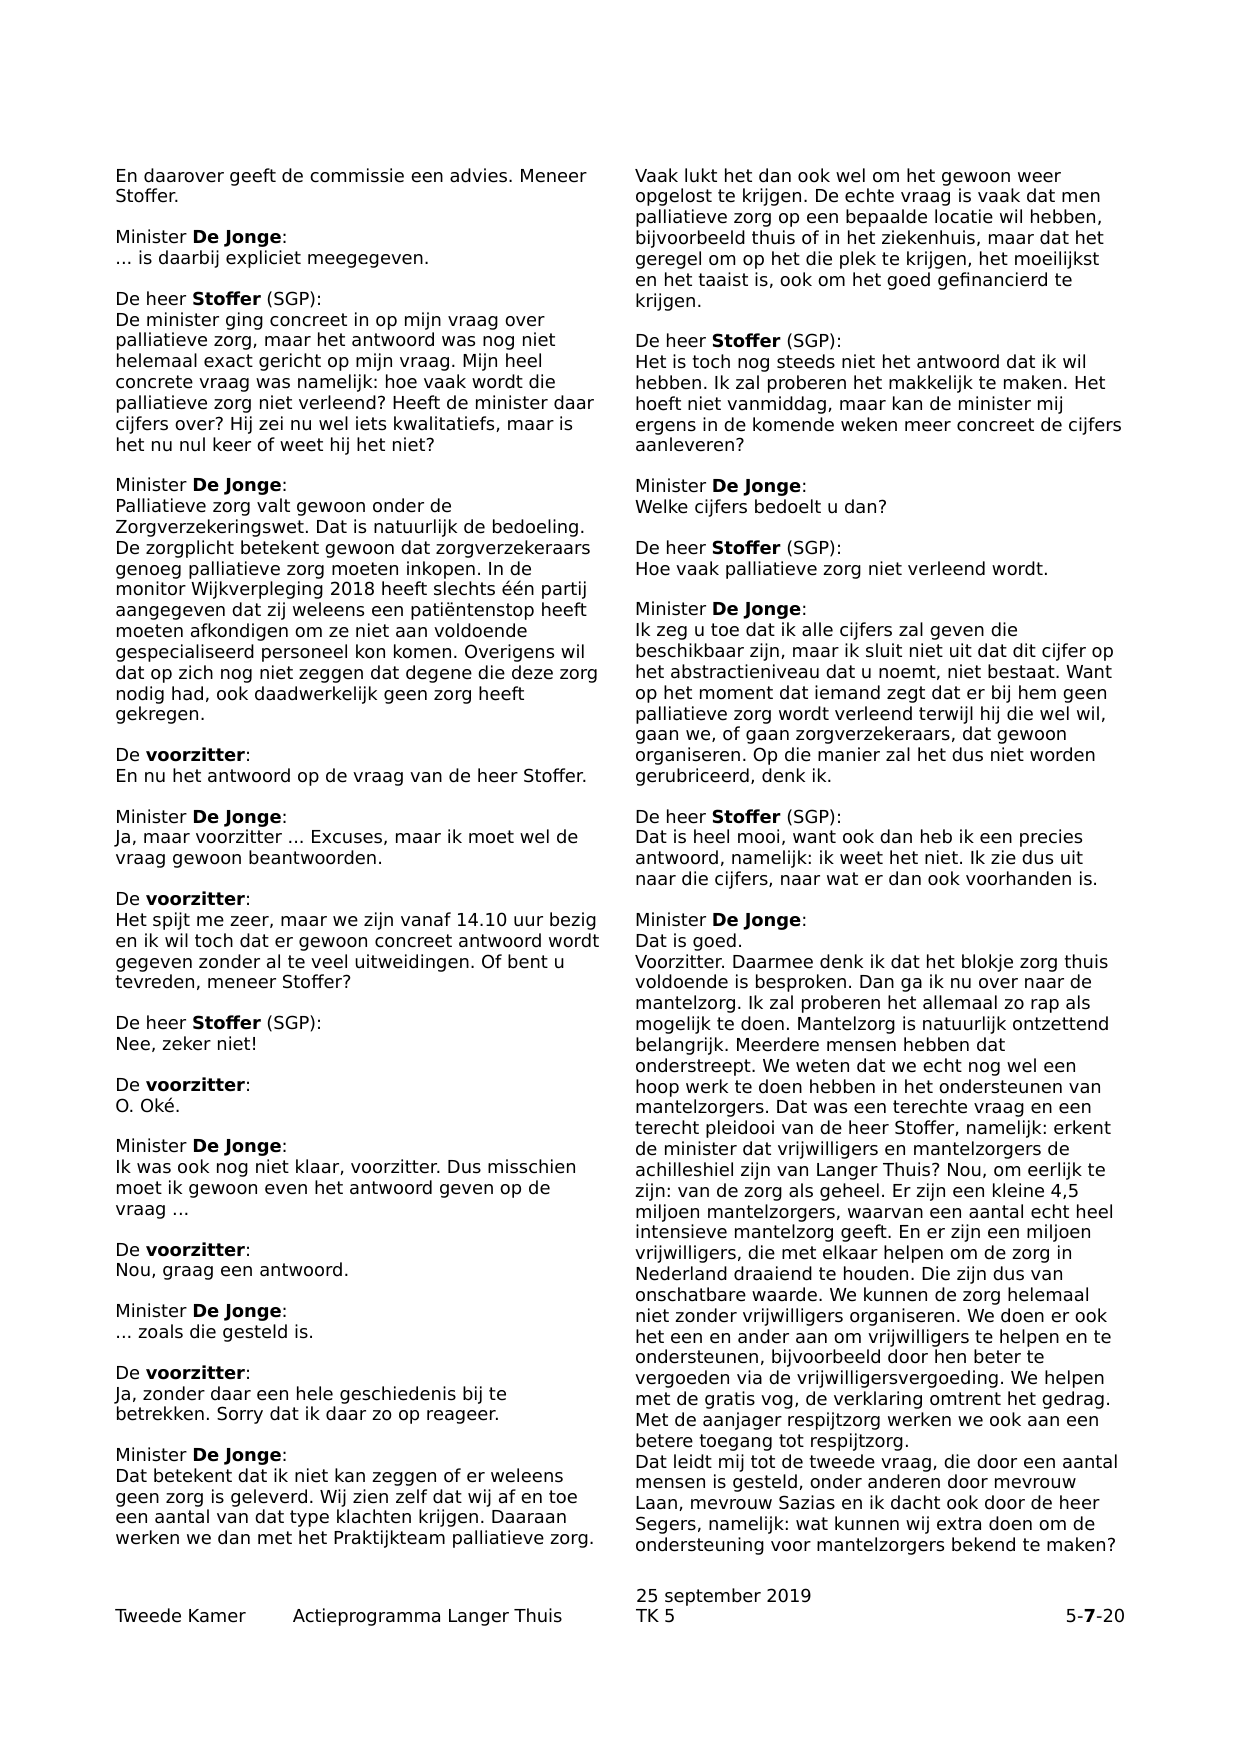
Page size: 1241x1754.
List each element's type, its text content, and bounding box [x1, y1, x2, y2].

text Nou, graag een antwoord. [115, 1260, 605, 1281]
text Vaak lukt het dan ook wel om het gewoon weer opgelost te krijgen. De echte vraag is vaak dat men palliatieve zorg op een bepaalde locatie wil hebben, bijvoorbeeld thuis of in het ziekenhuis, maar dat het geregel om op het die plek te krijgen, het moeilijkst en het taaist is, ook om het goed gefinancierd te krijgen. [635, 165, 1125, 311]
text Ja, maar voorzitter ... Excuses, maar ik moet wel de vraag gewoon beantwoorden. [115, 827, 605, 869]
text En daarover geeft de commissie een advies. Meneer Stoffer. [115, 165, 605, 207]
text Dat leidt mij tot de tweede vraag, die door een aantal mensen is gesteld, onder anderen door mevrouw Laan, mevrouw Sazias en ik dacht ook door de heer Segers, namelijk: wat kunnen wij extra doen om de ondersteuning voor mantelzorgers bekend te maken? [635, 1451, 1125, 1556]
text De heer Stoffer (SGP): [635, 538, 1125, 558]
text Minister De Jonge: [115, 807, 605, 827]
text De voorzitter: [115, 1239, 605, 1260]
text Minister De Jonge: [635, 476, 1125, 497]
text De heer Stoffer (SGP): [115, 1013, 605, 1034]
text De voorzitter: [115, 745, 605, 766]
text Palliatieve zorg valt gewoon onder de Zorgverzekeringswet. Dat is natuurlijk de bedoeling. De zorgplicht betekent gewoon dat zorgverzekeraars genoeg palliatieve zorg moeten inkopen. In de monitor Wijkverpleging 2018 heeft slechts één partij aangegeven dat zij weleens een patiëntenstop heeft moeten afkondigen om ze niet aan voldoende gespecialiseerd personeel kon komen. Overigens wil dat op zich nog niet zeggen dat degene die deze zorg nodig had, ook daadwerkelijk geen zorg heeft gekregen. [115, 496, 605, 725]
text ... is daarbij expliciet meegegeven. [115, 248, 605, 268]
text Minister De Jonge: [115, 1136, 605, 1157]
text Het spijt me zeer, maar we zijn vanaf 14.10 uur bezig en ik wil toch dat er gewoon concreet antwoord wordt gegeven zonder al te veel uitweidingen. Of bent u tevreden, meneer Stoffer? [115, 910, 605, 993]
text Minister De Jonge: [115, 227, 605, 248]
text De heer Stoffer (SGP): [635, 807, 1125, 827]
text Minister De Jonge: [115, 475, 605, 496]
text De voorzitter: [115, 889, 605, 910]
text Minister De Jonge: [115, 1445, 605, 1466]
text Minister De Jonge: [635, 910, 1125, 931]
text Hoe vaak palliatieve zorg niet verleend wordt. [635, 558, 1125, 579]
text Minister De Jonge: [635, 599, 1125, 620]
text De voorzitter: [115, 1362, 605, 1383]
text Minister De Jonge: [115, 1301, 605, 1322]
text Nee, zeker niet! [115, 1034, 605, 1054]
text ... zoals die gesteld is. [115, 1322, 605, 1342]
text De heer Stoffer (SGP): [635, 331, 1125, 352]
text Ik zeg u toe dat ik alle cijfers zal geven die beschikbaar zijn, maar ik sluit niet uit dat dit cijfer op het abstractieniveau dat u noemt, niet bestaat. Want op het moment dat iemand zegt dat er bij hem geen palliatieve zorg wordt verleend terwijl hij die wel wil, gaan we, of gaan zorgverzekeraars, dat gewoon organiseren. Op die manier zal het dus niet worden gerubriceerd, denk ik. [635, 620, 1125, 787]
text Voorzitter. Daarmee denk ik dat het blokje zorg thuis voldoende is besproken. Dan ga ik nu over naar de mantelzorg. Ik zal proberen het allemaal zo rap als mogelijk te doen. Mantelzorg is natuurlijk ontzettend belangrijk. Meerdere mensen hebben dat onderstreept. We weten dat we echt nog wel een hoop werk te doen hebben in het ondersteunen van mantelzorgers. Dat was een terechte vraag en een terecht pleidooi van de heer Stoffer, namelijk: erkent de minister dat vrijwilligers en mantelzorgers de achilleshiel zijn van Langer Thuis? Nou, om eerlijk te zijn: van de zorg als geheel. Er zijn een kleine 4,5 miljoen mantelzorgers, waarvan een aantal echt heel intensieve mantelzorg geeft. En er zijn een miljoen vrijwilligers, die met elkaar helpen om de zorg in Nederland draaiend te houden. Die zijn dus van onschatbare waarde. We kunnen de zorg helemaal niet zonder vrijwilligers organiseren. We doen er ook het een en ander aan om vrijwilligers te helpen en te ondersteunen, bijvoorbeeld door hen beter te vergoeden via de vrijwilligersvergoeding. We helpen met de gratis vog, de verklaring omtrent het gedrag. Met de aanjager respijtzorg werken we ook aan een betere toegang tot respijtzorg. [635, 951, 1125, 1451]
text O. Oké. [115, 1095, 605, 1116]
text Dat betekent dat ik niet kan zeggen of er weleens geen zorg is geleverd. Wij zien zelf dat wij af en toe een aantal van dat type klachten krijgen. Daaraan werken we dan met het Praktijkteam palliatieve zorg. [115, 1466, 605, 1549]
text Welke cijfers bedoelt u dan? [635, 497, 1125, 518]
text Ik was ook nog niet klaar, voorzitter. Dus misschien moet ik gewoon even het antwoord geven op de vraag ... [115, 1157, 605, 1219]
text Dat is heel mooi, want ook dan heb ik een precies antwoord, namelijk: ik weet het niet. Ik zie dus uit naar die cijfers, naar wat er dan ook voorhanden is. [635, 827, 1125, 890]
text Dat is goed. [635, 931, 1125, 951]
text En nu het antwoord op de vraag van de heer Stoffer. [115, 766, 605, 787]
text De heer Stoffer (SGP): [115, 288, 605, 309]
text De voorzitter: [115, 1074, 605, 1095]
text Ja, zonder daar een hele geschiedenis bij te betrekken. Sorry dat ik daar zo op reageer. [115, 1383, 605, 1425]
text Het is toch nog steeds niet het antwoord dat ik wil hebben. Ik zal proberen het makkelijk te maken. Het hoeft niet vanmiddag, maar kan de minister mij ergens in de komende weken meer concreet de cijfers aanleveren? [635, 352, 1125, 456]
text De minister ging concreet in op mijn vraag over palliatieve zorg, maar het antwoord was nog niet helemaal exact gericht op mijn vraag. Mijn heel concrete vraag was namelijk: hoe vaak wordt die palliatieve zorg niet verleend? Heeft de minister daar cijfers over? Hij zei nu wel iets kwalitatiefs, maar is het nu nul keer of weet hij het niet? [115, 309, 605, 455]
